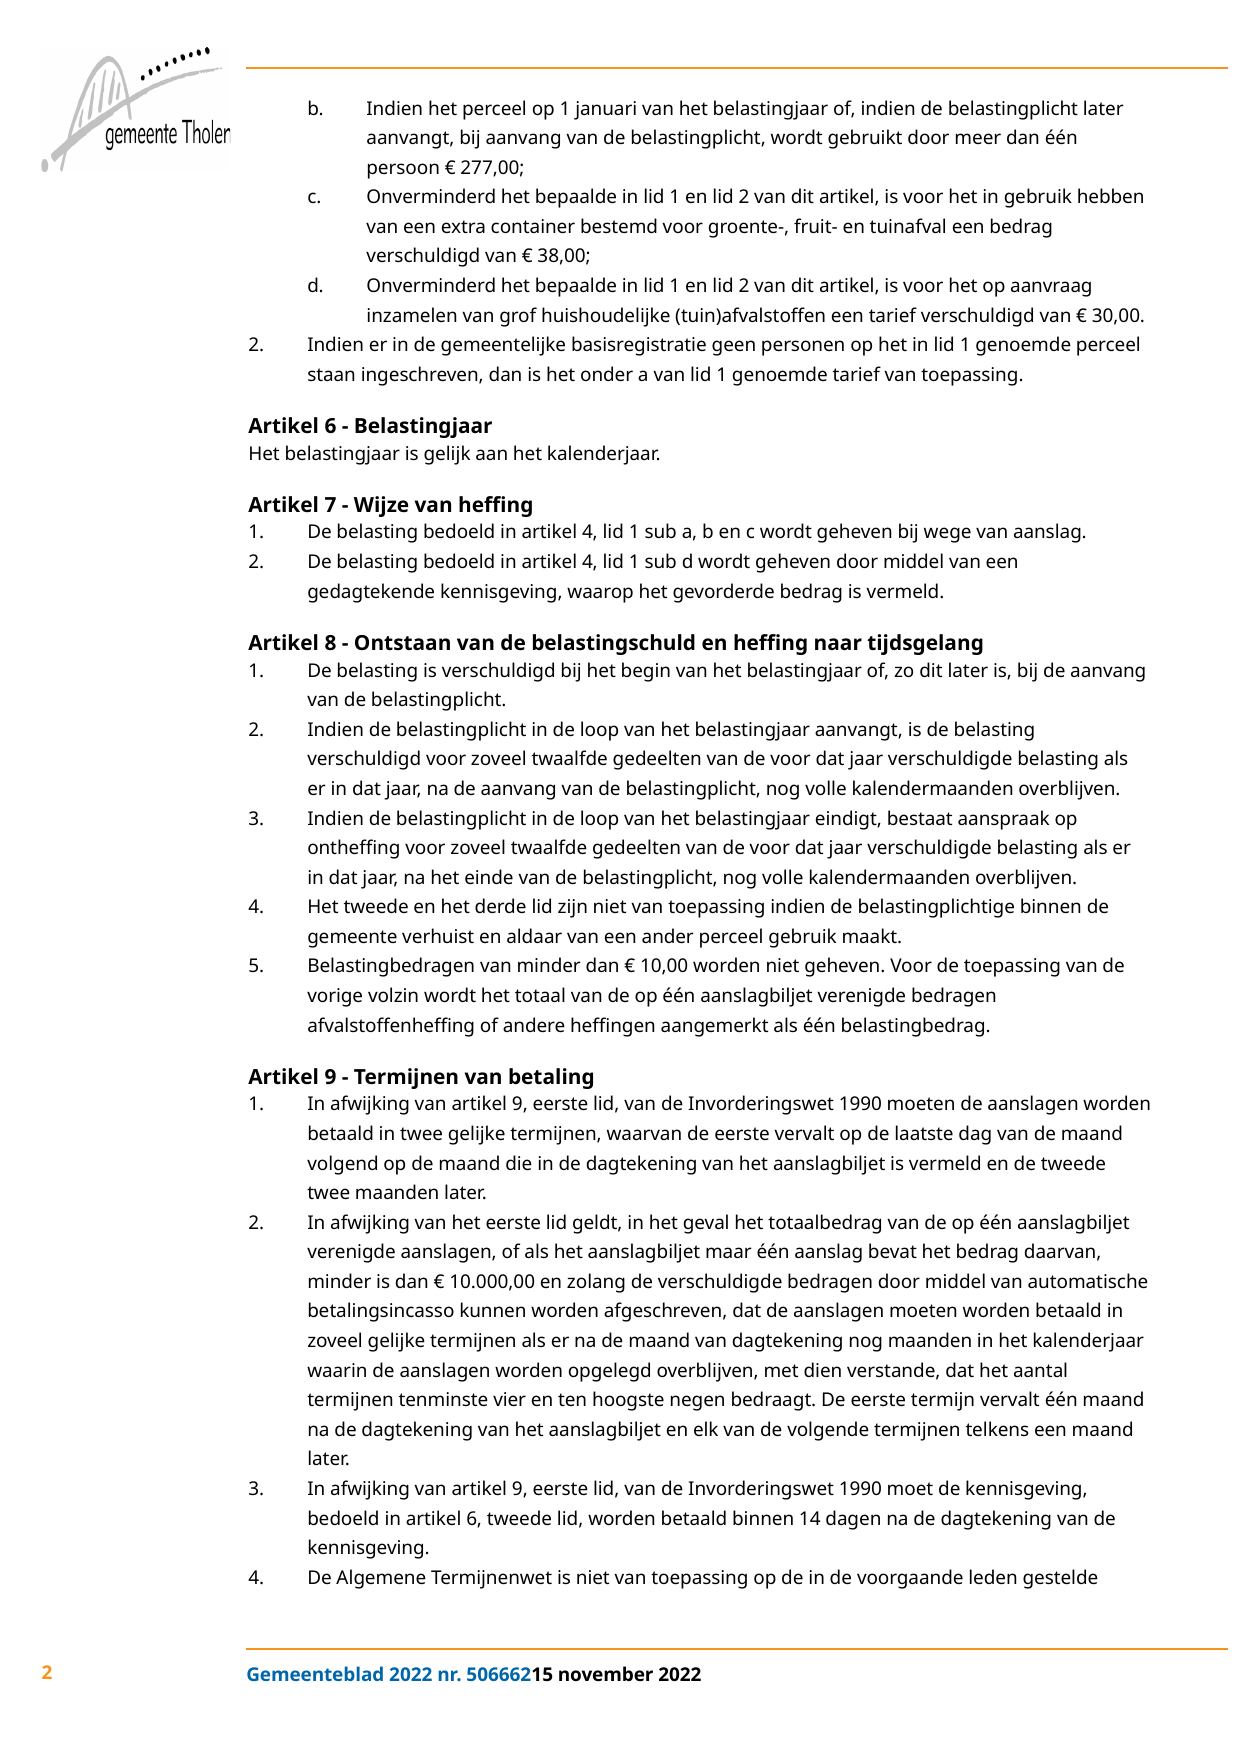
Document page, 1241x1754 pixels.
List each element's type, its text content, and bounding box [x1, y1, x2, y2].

list De Algemene Termijnenwet is niet van toepassing op de in de voorgaande leden gestelde [248, 1564, 1152, 1590]
list Het tweede en het derde lid zijn niet van toepassing indien de belastingplichtige binnen de gemeente verhuist en aldaar van een ander perceel gebruik maakt. [248, 893, 1152, 949]
list In afwijking van artikel 9, eerste lid, van de Invorderingswet 1990 moet de kennisgeving, bedoeld in artikel 6, tweede lid, worden betaald binnen 14 dagen na de dagtekening van de kennisgeving. [248, 1475, 1152, 1560]
list De belasting bedoeld in artikel 4, lid 1 sub d wordt geheven door middel van een gedagtekende kennisgeving, waarop het gevorderde bedrag is vermeld. [248, 548, 1152, 604]
text Artikel 9 - Termijnen van betaling [248, 1062, 1152, 1091]
list In afwijking van het eerste lid geldt, in het geval het totaalbedrag van de op één aanslagbiljet verenigde aanslagen, of als het aanslagbiljet maar één aanslag bevat het bedrag daarvan, minder is dan € 10.000,00 en zolang de verschuldigde bedragen door middel van automatische betalingsincasso kunnen worden afgeschreven, dat de aanslagen moeten worden betaald in zoveel gelijke termijnen als er na de maand van dagtekening nog maanden in het kalenderjaar waarin de aanslagen worden opgelegd overblijven, met dien verstande, dat het aantal termijnen tenminste vier en ten hoogste negen bedraagt. De eerste termijn vervalt één maand na de dagtekening van het aanslagbiljet en elk van de volgende termijnen telkens een maand later. [248, 1209, 1152, 1471]
list Indien er in de gemeentelijke basisregistratie geen personen op het in lid 1 genoemde perceel staan ingeschreven, dan is het onder a van lid 1 genoemde tarief van toepassing. [248, 331, 1152, 387]
list Onverminderd het bepaalde in lid 1 en lid 2 van dit artikel, is voor het op aanvraag inzamelen van grof huishoudelijke (tuin)afvalstoffen een tarief verschuldigd van € 30,00. [307, 272, 1152, 328]
list Onverminderd het bepaalde in lid 1 en lid 2 van dit artikel, is voor het in gebruik hebben van een extra container bestemd voor groente-, fruit- en tuinafval een bedrag verschuldigd van € 38,00; [307, 183, 1152, 268]
text Artikel 8 - Ontstaan van de belastingschuld en heffing naar tijdsgelang [248, 628, 1152, 657]
text Artikel 7 - Wijze van heffing [248, 490, 1152, 519]
list De belasting is verschuldigd bij het begin van het belastingjaar of, zo dit later is, bij de aanvang van de belastingplicht. [248, 657, 1152, 712]
picture [41, 47, 231, 172]
text Het belastingjaar is gelijk aan het kalenderjaar. [248, 440, 1152, 466]
list Indien de belastingplicht in de loop van het belastingjaar aanvangt, is de belasting verschuldigd voor zoveel twaalfde gedeelten van de voor dat jaar verschuldigde belasting als er in dat jaar, na de aanvang van de belastingplicht, nog volle kalendermaanden overblijven. [248, 716, 1152, 801]
list In afwijking van artikel 9, eerste lid, van de Invorderingswet 1990 moeten de aanslagen worden betaald in twee gelijke termijnen, waarvan de eerste vervalt op de laatste dag van de maand volgend op de maand die in de dagtekening van het aanslagbiljet is vermeld en de tweede twee maanden later. [248, 1091, 1152, 1205]
list Belastingbedragen van minder dan € 10,00 worden niet geheven. Voor de toepassing van de vorige volzin wordt het totaal van de op één aanslagbiljet verenigde bedragen afvalstoffenheffing of andere heffingen aangemerkt als één belastingbedrag. [248, 953, 1152, 1037]
list De belasting bedoeld in artikel 4, lid 1 sub a, b en c wordt geheven bij wege van aanslag. [248, 519, 1152, 544]
list Indien de belastingplicht in de loop van het belastingjaar eindigt, bestaat aanspraak op ontheffing voor zoveel twaalfde gedeelten van de voor dat jaar verschuldigde belasting als er in dat jaar, na het einde van de belastingplicht, nog volle kalendermaanden overblijven. [248, 805, 1152, 889]
list Indien het perceel op 1 januari van het belastingjaar of, indien de belastingplicht later aanvangt, bij aanvang van de belastingplicht, wordt gebruikt door meer dan één persoon € 277,00; [307, 95, 1152, 180]
text Artikel 6 - Belastingjaar [248, 411, 1152, 440]
